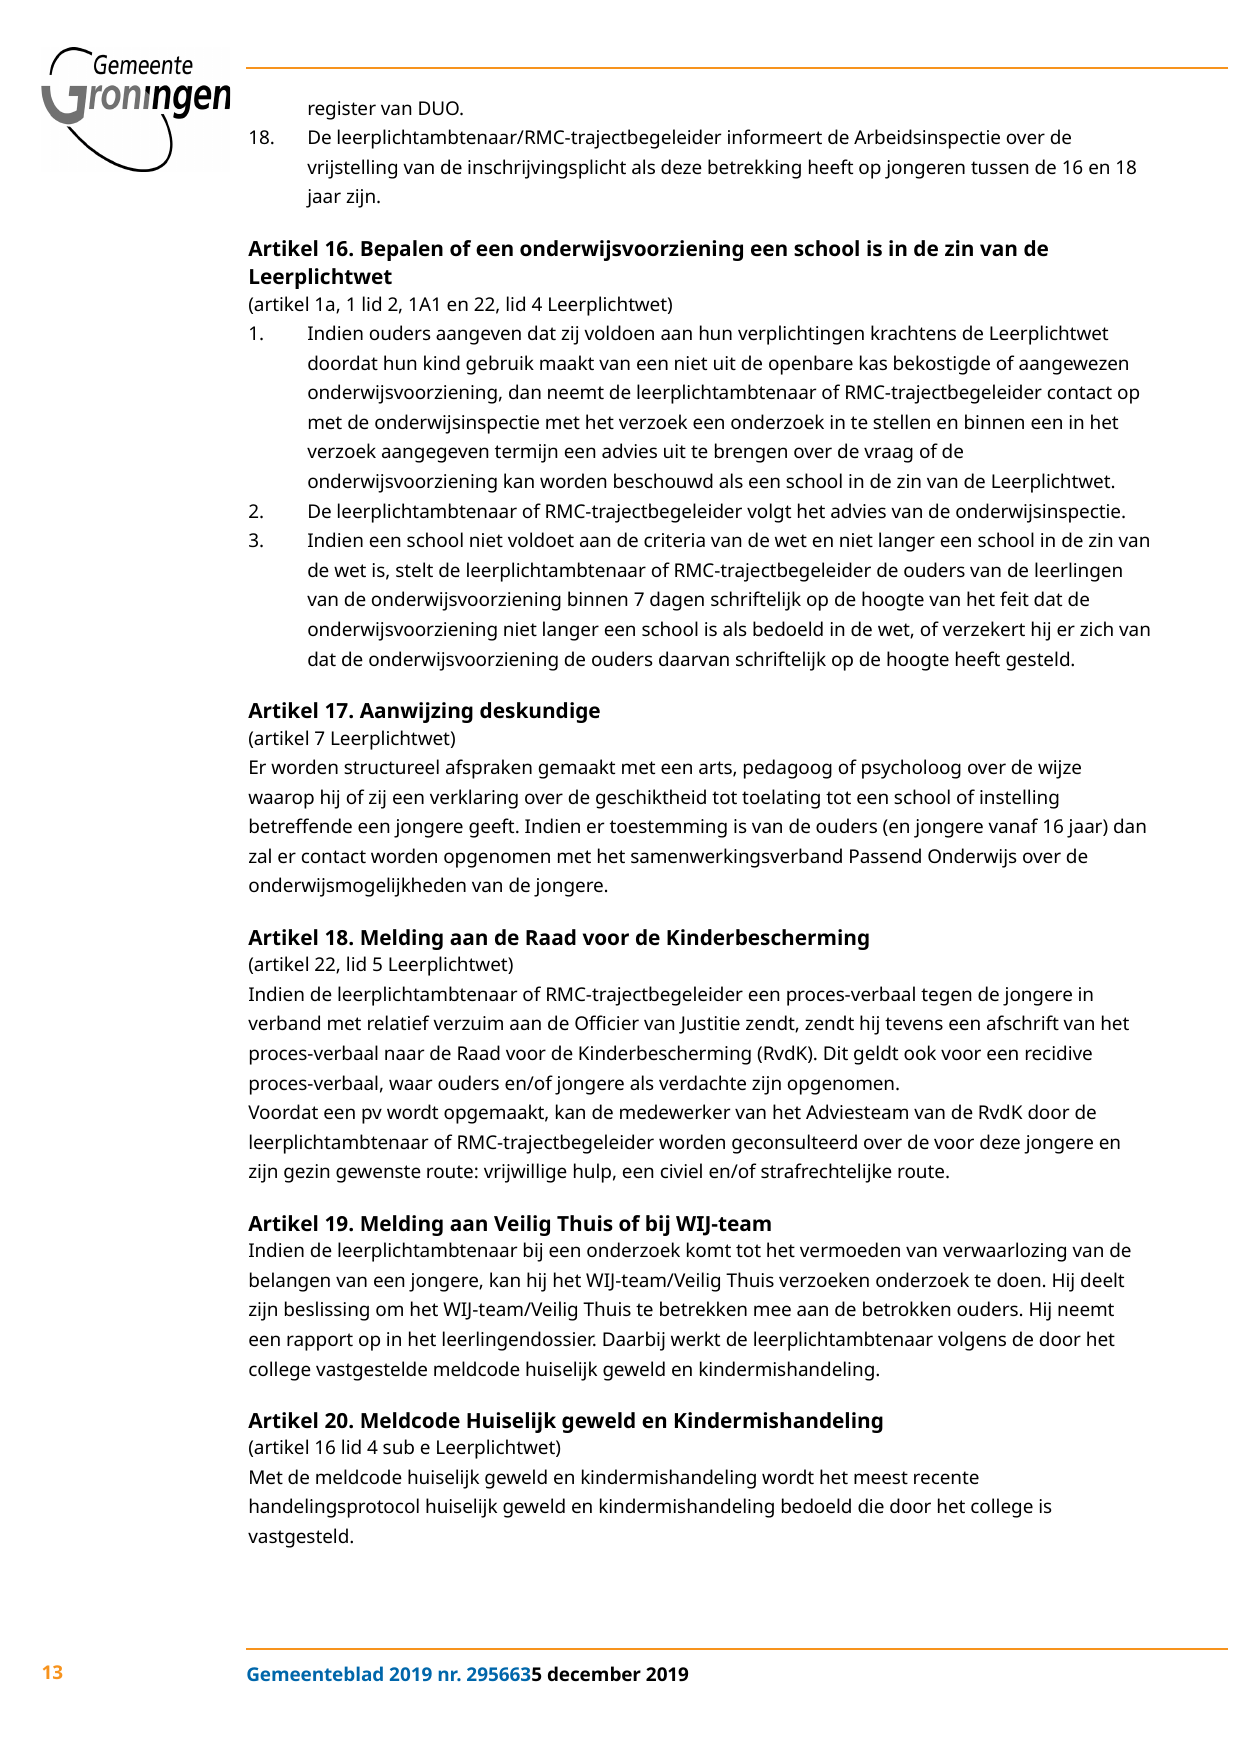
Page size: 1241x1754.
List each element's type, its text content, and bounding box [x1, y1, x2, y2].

text Met de meldcode huiselijk geweld en kindermishandeling wordt het meest recente handelingsprotocol huiselijk geweld en kindermishandeling bedoeld die door het college is vastgesteld. [248, 1464, 1152, 1549]
list register van DUO. [248, 95, 1152, 121]
picture [41, 47, 231, 172]
text Indien de leerplichtambtenaar bij een onderzoek komt tot het vermoeden van verwaarlozing van de belangen van een jongere, kan hij het WIJ-team/Veilig Thuis verzoeken onderzoek te doen. Hij deelt zijn beslissing om het WIJ-team/Veilig Thuis te betrekken mee aan de betrokken ouders. Hij neemt een rapport op in het leerlingendossier. Daarbij werkt de leerplichtambtenaar volgens de door het college vastgestelde meldcode huiselijk geweld en kindermishandeling. [248, 1237, 1152, 1381]
text (artikel 1a, 1 lid 2, 1A1 en 22, lid 4 Leerplichtwet) [248, 291, 1152, 317]
text Artikel 18. Melding aan de Raad voor de Kinderbescherming [248, 923, 1152, 951]
text Artikel 20. Meldcode Huiselijk geweld en Kindermishandeling [248, 1406, 1152, 1434]
list De leerplichtambtenaar of RMC-trajectbegeleider volgt het advies van de onderwijsinspectie. [248, 498, 1152, 524]
text Indien de leerplichtambtenaar of RMC-trajectbegeleider een proces-verbaal tegen de jongere in verband met relatief verzuim aan de Officier van Justitie zendt, zendt hij tevens een afschrift van het proces-verbaal naar de Raad voor de Kinderbescherming (RvdK). Dit geldt ook voor een recidive proces-verbaal, waar ouders en/of jongere als verdachte zijn opgenomen. [248, 981, 1152, 1096]
list De leerplichtambtenaar/RMC-trajectbegeleider informeert de Arbeidsinspectie over de vrijstelling van de inschrijvingsplicht als deze betrekking heeft op jongeren tussen de 16 en 18 jaar zijn. [248, 124, 1152, 209]
text Voordat een pv wordt opgemaakt, kan de medewerker van het Adviesteam van de RvdK door de leerplichtambtenaar of RMC-trajectbegeleider worden geconsulteerd over de voor deze jongere en zijn gezin gewenste route: vrijwillige hulp, een civiel en/of strafrechtelijke route. [248, 1099, 1152, 1184]
text Er worden structureel afspraken gemaakt met een arts, pedagoog of psycholoog over de wijze waarop hij of zij een verklaring over de geschiktheid tot toelating tot een school of instelling betreffende een jongere geeft. Indien er toestemming is van de ouders (en jongere vanaf 16 jaar) dan zal er contact worden opgenomen met het samenwerkingsverband Passend Onderwijs over de onderwijsmogelijkheden van de jongere. [248, 754, 1152, 898]
list Indien een school niet voldoet aan de criteria van de wet en niet langer een school in de zin van de wet is, stelt de leerplichtambtenaar of RMC-trajectbegeleider de ouders van de leerlingen van de onderwijsvoorziening binnen 7 dagen schriftelijk op de hoogte van het feit dat de onderwijsvoorziening niet langer een school is als bedoeld in de wet, of verzekert hij er zich van dat de onderwijsvoorziening de ouders daarvan schriftelijk op de hoogte heeft gesteld. [248, 527, 1152, 672]
text Artikel 19. Melding aan Veilig Thuis of bij WIJ-team [248, 1209, 1152, 1237]
text Artikel 16. Bepalen of een onderwijsvoorziening een school is in de zin van de Leerplichtwet [248, 234, 1152, 291]
text Artikel 17. Aanwijzing deskundige [248, 696, 1152, 725]
text (artikel 16 lid 4 sub e Leerplichtwet) [248, 1434, 1152, 1460]
text (artikel 7 Leerplichtwet) [248, 725, 1152, 750]
list Indien ouders aangeven dat zij voldoen aan hun verplichtingen krachtens de Leerplichtwet doordat hun kind gebruik maakt van een niet uit de openbare kas bekostigde of aangewezen onderwijsvoorziening, dan neemt de leerplichtambtenaar of RMC-trajectbegeleider contact op met de onderwijsinspectie met het verzoek een onderzoek in te stellen en binnen een in het verzoek aangegeven termijn een advies uit te brengen over de vraag of de onderwijsvoorziening kan worden beschouwd als een school in de zin van de Leerplichtwet. [248, 320, 1152, 494]
text (artikel 22, lid 5 Leerplichtwet) [248, 951, 1152, 977]
